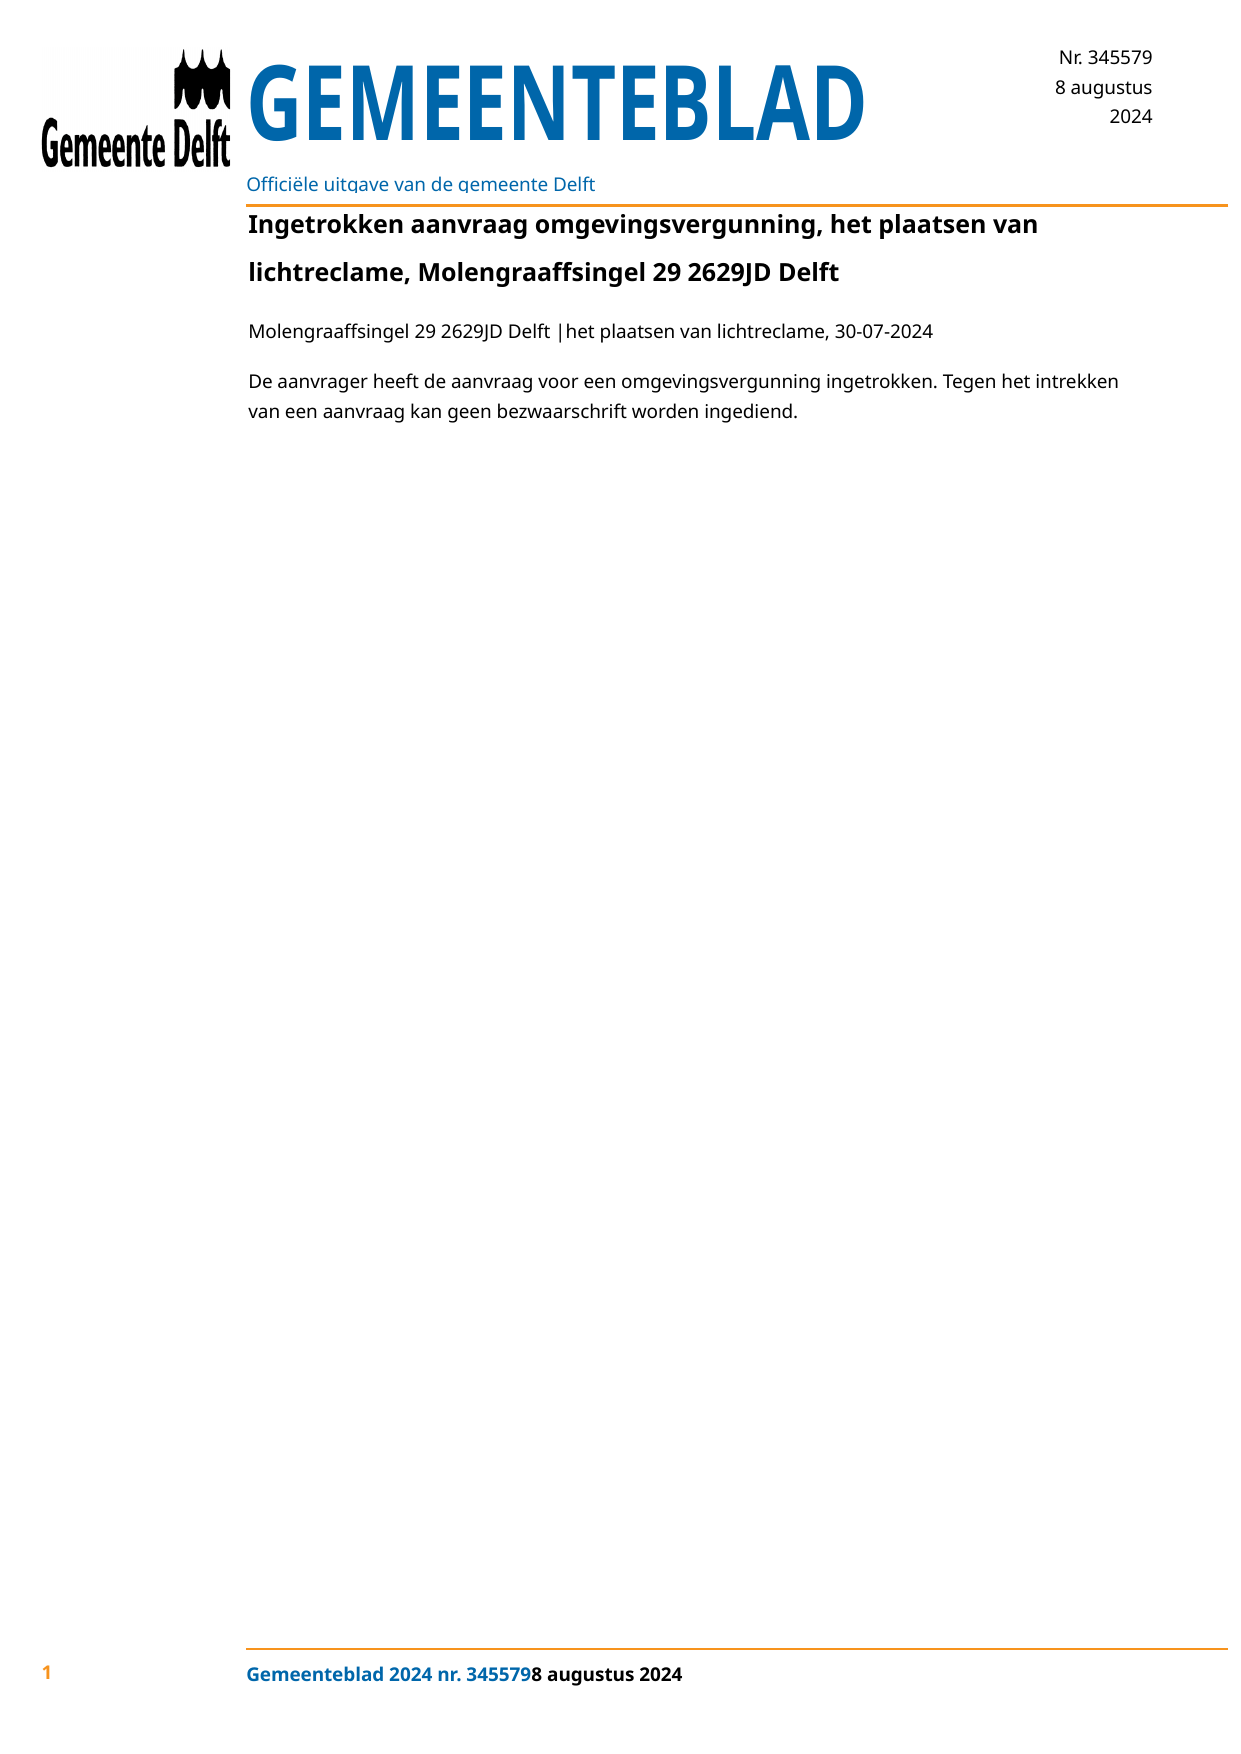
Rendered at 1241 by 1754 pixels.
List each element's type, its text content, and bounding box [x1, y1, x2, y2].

picture [41, 47, 231, 172]
text Ingetrokken aanvraag omgevingsvergunning, het plaatsen van lichtreclame, Molengraaffsingel 29 2629JD Delft [248, 207, 1152, 288]
text De aanvrager heeft de aanvraag voor een omgevingsvergunning ingetrokken. Tegen het intrekken van een aanvraag kan geen bezwaarschrift worden ingediend. [248, 368, 1152, 424]
text Molengraaffsingel 29 2629JD Delft |het plaatsen van lichtreclame, 30-07-2024 [248, 318, 1152, 344]
